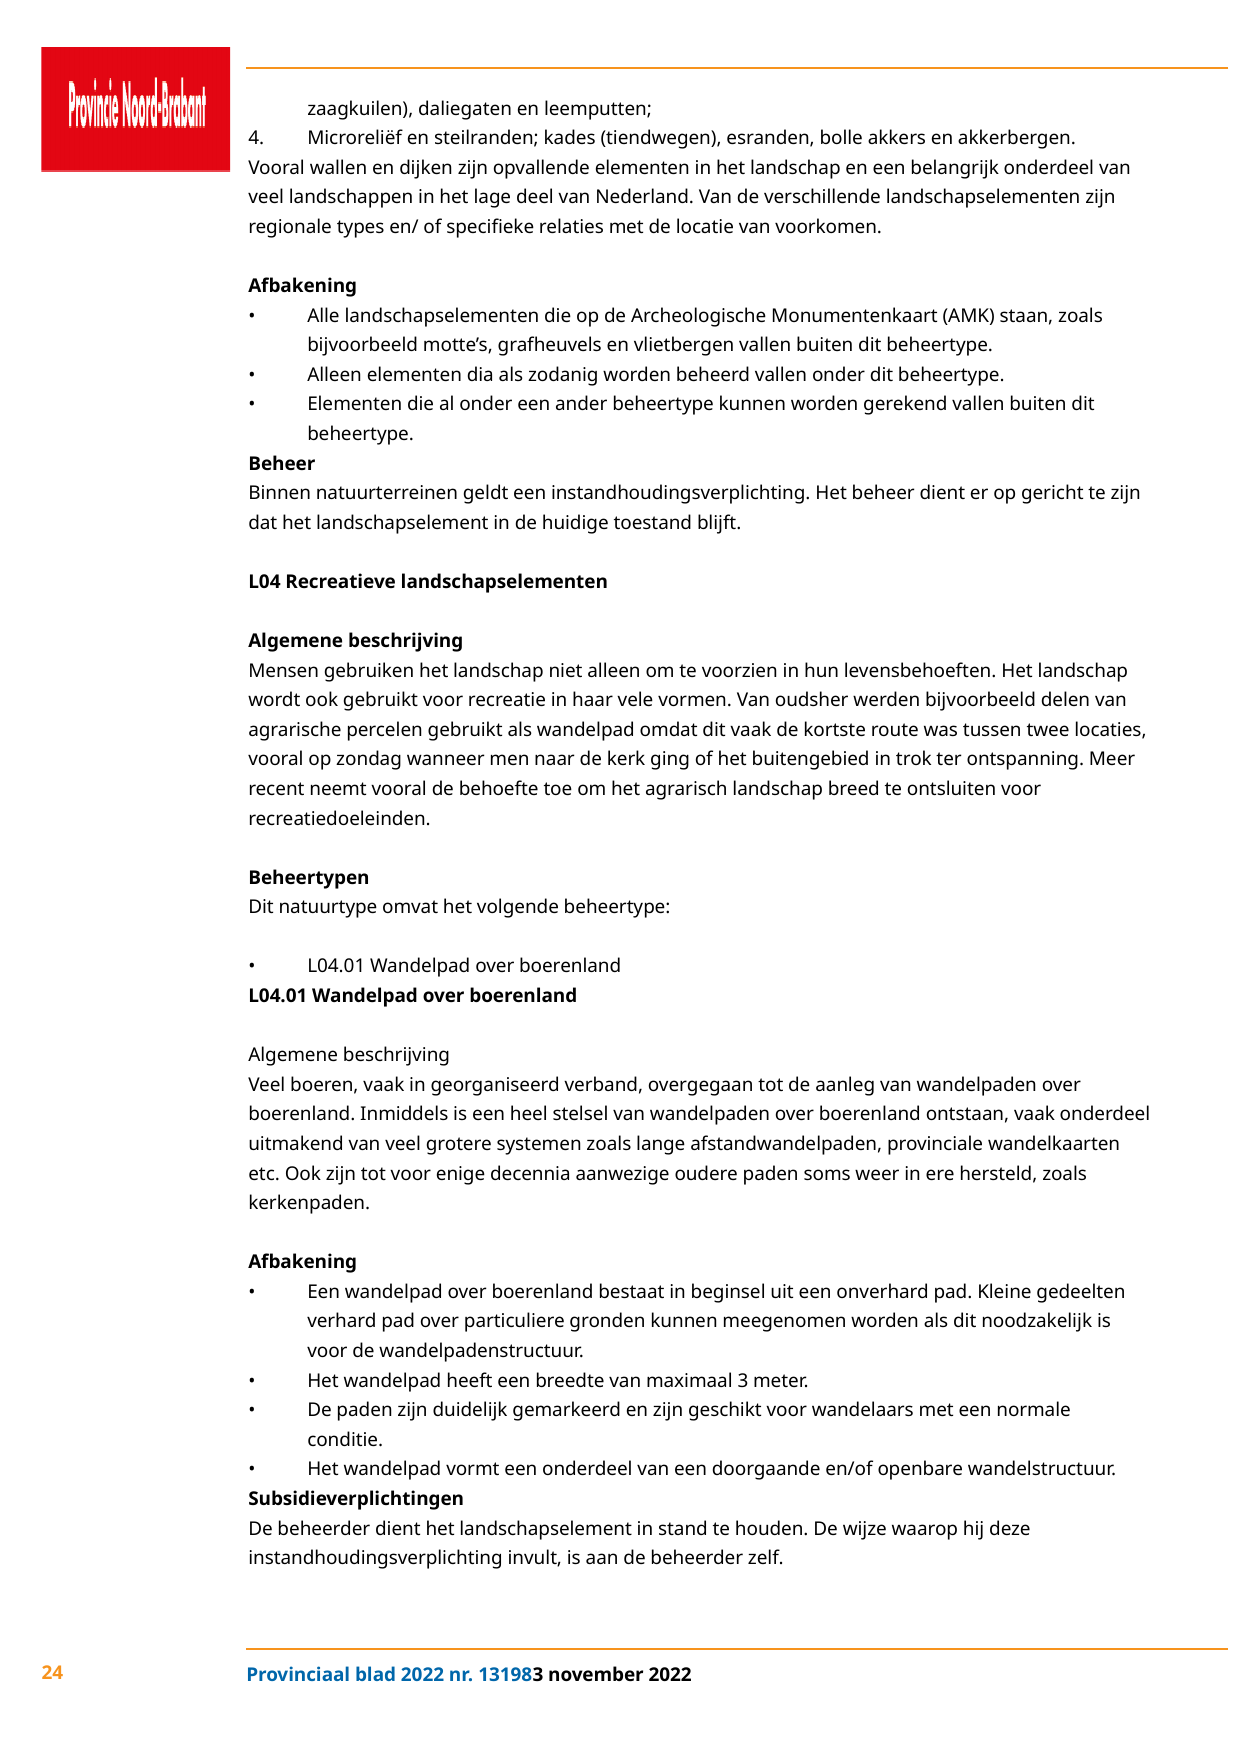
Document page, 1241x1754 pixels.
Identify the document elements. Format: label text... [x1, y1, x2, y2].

text Dit natuurtype omvat het volgende beheertype: [248, 893, 1152, 919]
list Microreliëf en steilranden; kades (tiendwegen), esranden, bolle akkers en akkerbergen. [248, 124, 1152, 150]
text Beheer [248, 450, 1152, 476]
text L04 Recreatieve landschapselementen [248, 568, 1152, 594]
list Alleen elementen dia als zodanig worden beheerd vallen onder dit beheertype. [248, 361, 1152, 387]
text Algemene beschrijving [248, 1041, 1152, 1067]
list zaagkuilen), daliegaten en leemputten; [248, 95, 1152, 121]
text Veel boeren, vaak in georganiseerd verband, overgegaan tot de aanleg van wandelpaden over boerenland. Inmiddels is een heel stelsel van wandelpaden over boerenland ontstaan, vaak onderdeel uitmakend van veel grotere systemen zoals lange afstandwandelpaden, provinciale wandelkaarten etc. Ook zijn tot voor enige decennia aanwezige oudere paden soms weer in ere hersteld, zoals kerkenpaden. [248, 1071, 1152, 1215]
text Vooral wallen en dijken zijn opvallende elementen in het landschap en een belangrijk onderdeel van veel landschappen in het lage deel van Nederland. Van de verschillende landschapselementen zijn regionale types en/ of specifieke relaties met de locatie van voorkomen. [248, 154, 1152, 239]
text Afbakening [248, 1248, 1152, 1274]
list Een wandelpad over boerenland bestaat in beginsel uit een onverhard pad. Kleine gedeelten verhard pad over particuliere gronden kunnen meegenomen worden als dit noodzakelijk is voor de wandelpadenstructuur. [248, 1278, 1152, 1363]
text L04.01 Wandelpad over boerenland [248, 982, 1152, 1008]
text Binnen natuurterreinen geldt een instandhoudingsverplichting. Het beheer dient er op gericht te zijn dat het landschapselement in de huidige toestand blijft. [248, 479, 1152, 535]
list Het wandelpad heeft een breedte van maximaal 3 meter. [248, 1367, 1152, 1393]
text Mensen gebruiken het landschap niet alleen om te voorzien in hun levensbehoeften. Het landschap wordt ook gebruikt voor recreatie in haar vele vormen. Van oudsher werden bijvoorbeeld delen van agrarische percelen gebruikt als wandelpad omdat dit vaak de kortste route was tussen twee locaties, vooral op zondag wanneer men naar de kerk ging of het buitengebied in trok ter ontspanning. Meer recent neemt vooral de behoefte toe om het agrarisch landschap breed te ontsluiten voor recreatiedoeleinden. [248, 657, 1152, 831]
list De paden zijn duidelijk gemarkeerd en zijn geschikt voor wandelaars met een normale conditie. [248, 1396, 1152, 1452]
text De beheerder dient het landschapselement in stand te houden. De wijze waarop hij deze instandhoudingsverplichting invult, is aan de beheerder zelf. [248, 1515, 1152, 1570]
picture [41, 47, 231, 172]
text Subsidieverplichtingen [248, 1485, 1152, 1511]
list L04.01 Wandelpad over boerenland [248, 953, 1152, 978]
text Afbakening [248, 272, 1152, 298]
text Beheertypen [248, 864, 1152, 890]
list Elementen die al onder een ander beheertype kunnen worden gerekend vallen buiten dit beheertype. [248, 391, 1152, 446]
list Alle landschapselementen die op de Archeologische Monumentenkaart (AMK) staan, zoals bijvoorbeeld motte’s, grafheuvels en vlietbergen vallen buiten dit beheertype. [248, 302, 1152, 357]
list Het wandelpad vormt een onderdeel van een doorgaande en/of openbare wandelstructuur. [248, 1456, 1152, 1481]
text Algemene beschrijving [248, 627, 1152, 653]
